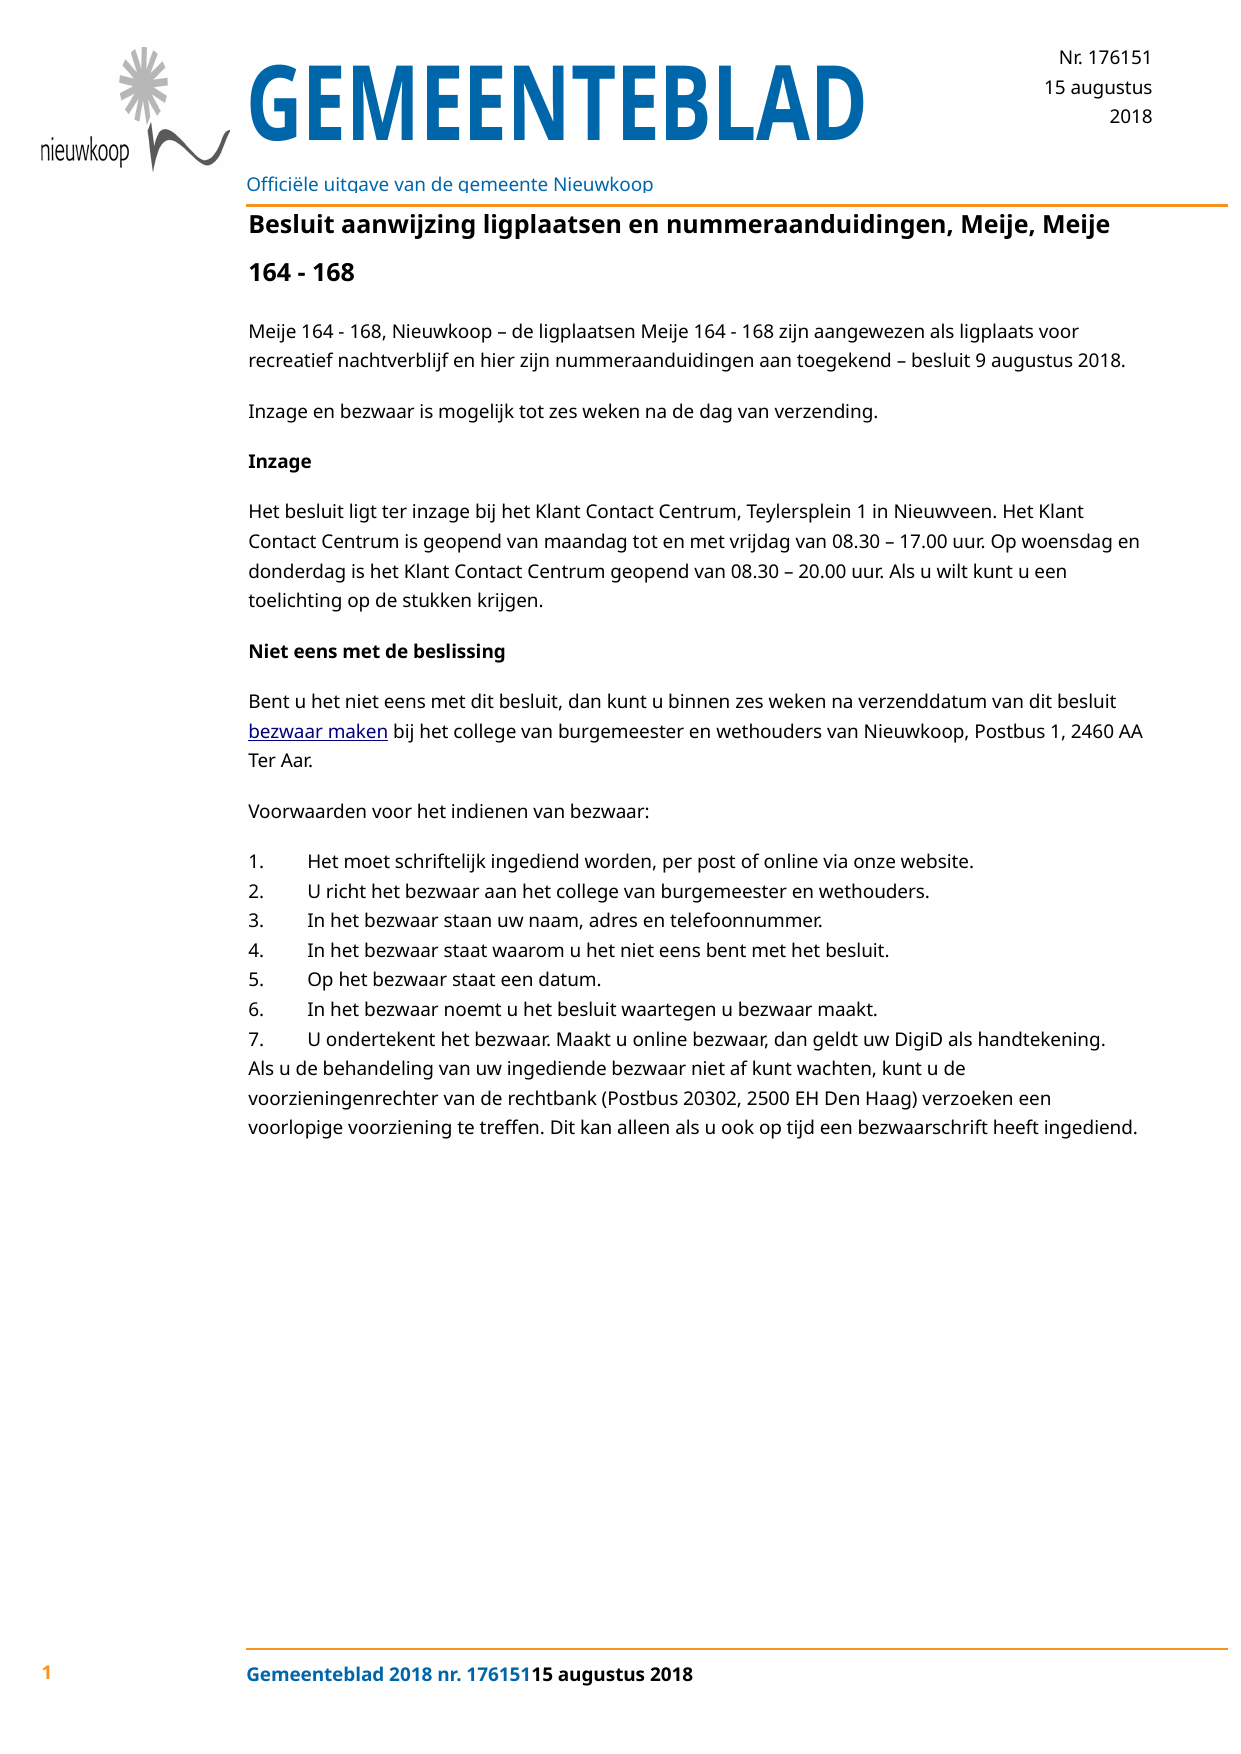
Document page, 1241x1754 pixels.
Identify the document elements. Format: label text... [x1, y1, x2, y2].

list Op het bezwaar staat een datum. [248, 967, 1152, 992]
picture [41, 47, 231, 172]
list In het bezwaar staat waarom u het niet eens bent met het besluit. [248, 937, 1152, 963]
list U ondertekent het bezwaar. Maakt u online bezwaar, dan geldt uw DigiD als handtekening. [248, 1026, 1152, 1052]
text Voorwaarden voor het indienen van bezwaar: [248, 798, 1152, 824]
text Inzage [248, 448, 1152, 474]
list In het bezwaar staan uw naam, adres en telefoonnummer. [248, 907, 1152, 933]
text Inzage en bezwaar is mogelijk tot zes weken na de dag van verzending. [248, 398, 1152, 424]
text Bent u het niet eens met dit besluit, dan kunt u binnen zes weken na verzenddatum van dit besluit bezwaar maken bij het college van burgemeester en wethouders van Nieuwkoop, Postbus 1, 2460 AA Ter Aar. [248, 688, 1152, 773]
text Niet eens met de beslissing [248, 638, 1152, 664]
text Meije 164 - 168, Nieuwkoop – de ligplaatsen Meije 164 - 168 zijn aangewezen als ligplaats voor recreatief nachtverblijf en hier zijn nummeraanduidingen aan toegekend – besluit 9 augustus 2018. [248, 318, 1152, 373]
list Het moet schriftelijk ingediend worden, per post of online via onze website. [248, 848, 1152, 874]
text Besluit aanwijzing ligplaatsen en nummeraanduidingen, Meije, Meije 164 - 168 [248, 207, 1152, 288]
list In het bezwaar noemt u het besluit waartegen u bezwaar maakt. [248, 996, 1152, 1022]
text Als u de behandeling van uw ingediende bezwaar niet af kunt wachten, kunt u de voorzieningenrechter van de rechtbank (Postbus 20302, 2500 EH Den Haag) verzoeken een voorlopige voorziening te treffen. Dit kan alleen als u ook op tijd een bezwaarschrift heeft ingediend. [248, 1055, 1152, 1140]
list U richt het bezwaar aan het college van burgemeester en wethouders. [248, 878, 1152, 904]
text Het besluit ligt ter inzage bij het Klant Contact Centrum, Teylersplein 1 in Nieuwveen. Het Klant Contact Centrum is geopend van maandag tot en met vrijdag van 08.30 – 17.00 uur. Op woensdag en donderdag is het Klant Contact Centrum geopend van 08.30 – 20.00 uur. Als u wilt kunt u een toelichting op de stukken krijgen. [248, 499, 1152, 613]
